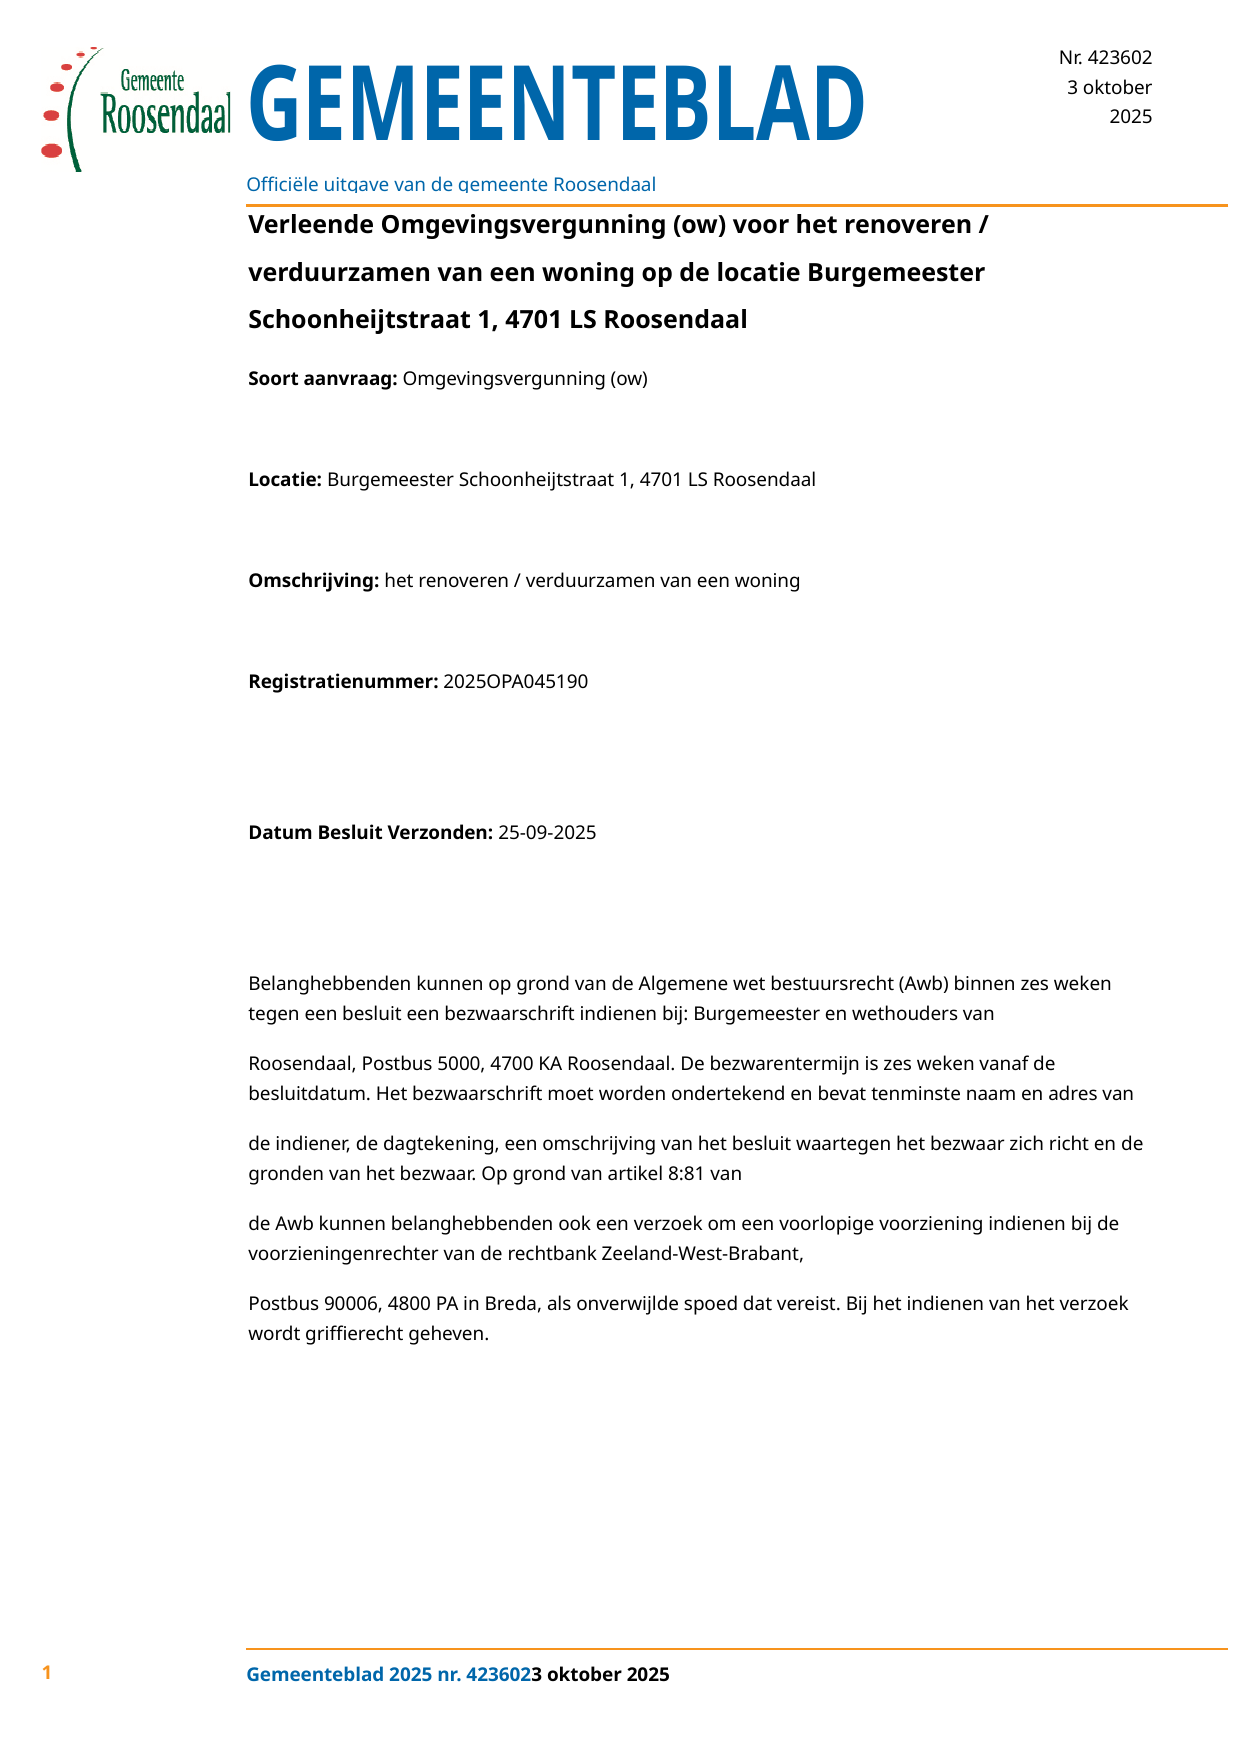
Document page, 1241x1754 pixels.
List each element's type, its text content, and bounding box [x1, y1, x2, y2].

picture [41, 47, 231, 172]
text Registratienummer: 2025OPA045190 [248, 668, 1152, 694]
text Roosendaal, Postbus 5000, 4700 KA Roosendaal. De bezwarentermijn is zes weken vanaf de besluitdatum. Het bezwaarschrift moet worden ondertekend en bevat tenminste naam en adres van [248, 1051, 1152, 1106]
text Omschrijving: het renoveren / verduurzamen van een woning [248, 567, 1152, 593]
text Belanghebbenden kunnen op grond van de Algemene wet bestuursrecht (Awb) binnen zes weken tegen een besluit een bezwaarschrift indienen bij: Burgemeester en wethouders van [248, 971, 1152, 1026]
text de indiener, de dagtekening, een omschrijving van het besluit waartegen het bezwaar zich richt en de gronden van het bezwaar. Op grond van artikel 8:81 van [248, 1131, 1152, 1186]
text Soort aanvraag: Omgevingsvergunning (ow) [248, 366, 1152, 391]
text Verleende Omgevingsvergunning (ow) voor het renoveren / verduurzamen van een woning op de locatie Burgemeester Schoonheijtstraat 1, 4701 LS Roosendaal [248, 207, 1152, 336]
text Postbus 90006, 4800 PA in Breda, als onverwijlde spoed dat vereist. Bij het indienen van het verzoek wordt griffierecht geheven. [248, 1291, 1152, 1346]
text Datum Besluit Verzonden: 25-09-2025 [248, 819, 1152, 845]
text de Awb kunnen belanghebbenden ook een verzoek om een voorlopige voorziening indienen bij de voorzieningenrechter van de rechtbank Zeeland-West-Brabant, [248, 1211, 1152, 1266]
text Locatie: Burgemeester Schoonheijtstraat 1, 4701 LS Roosendaal [248, 466, 1152, 492]
